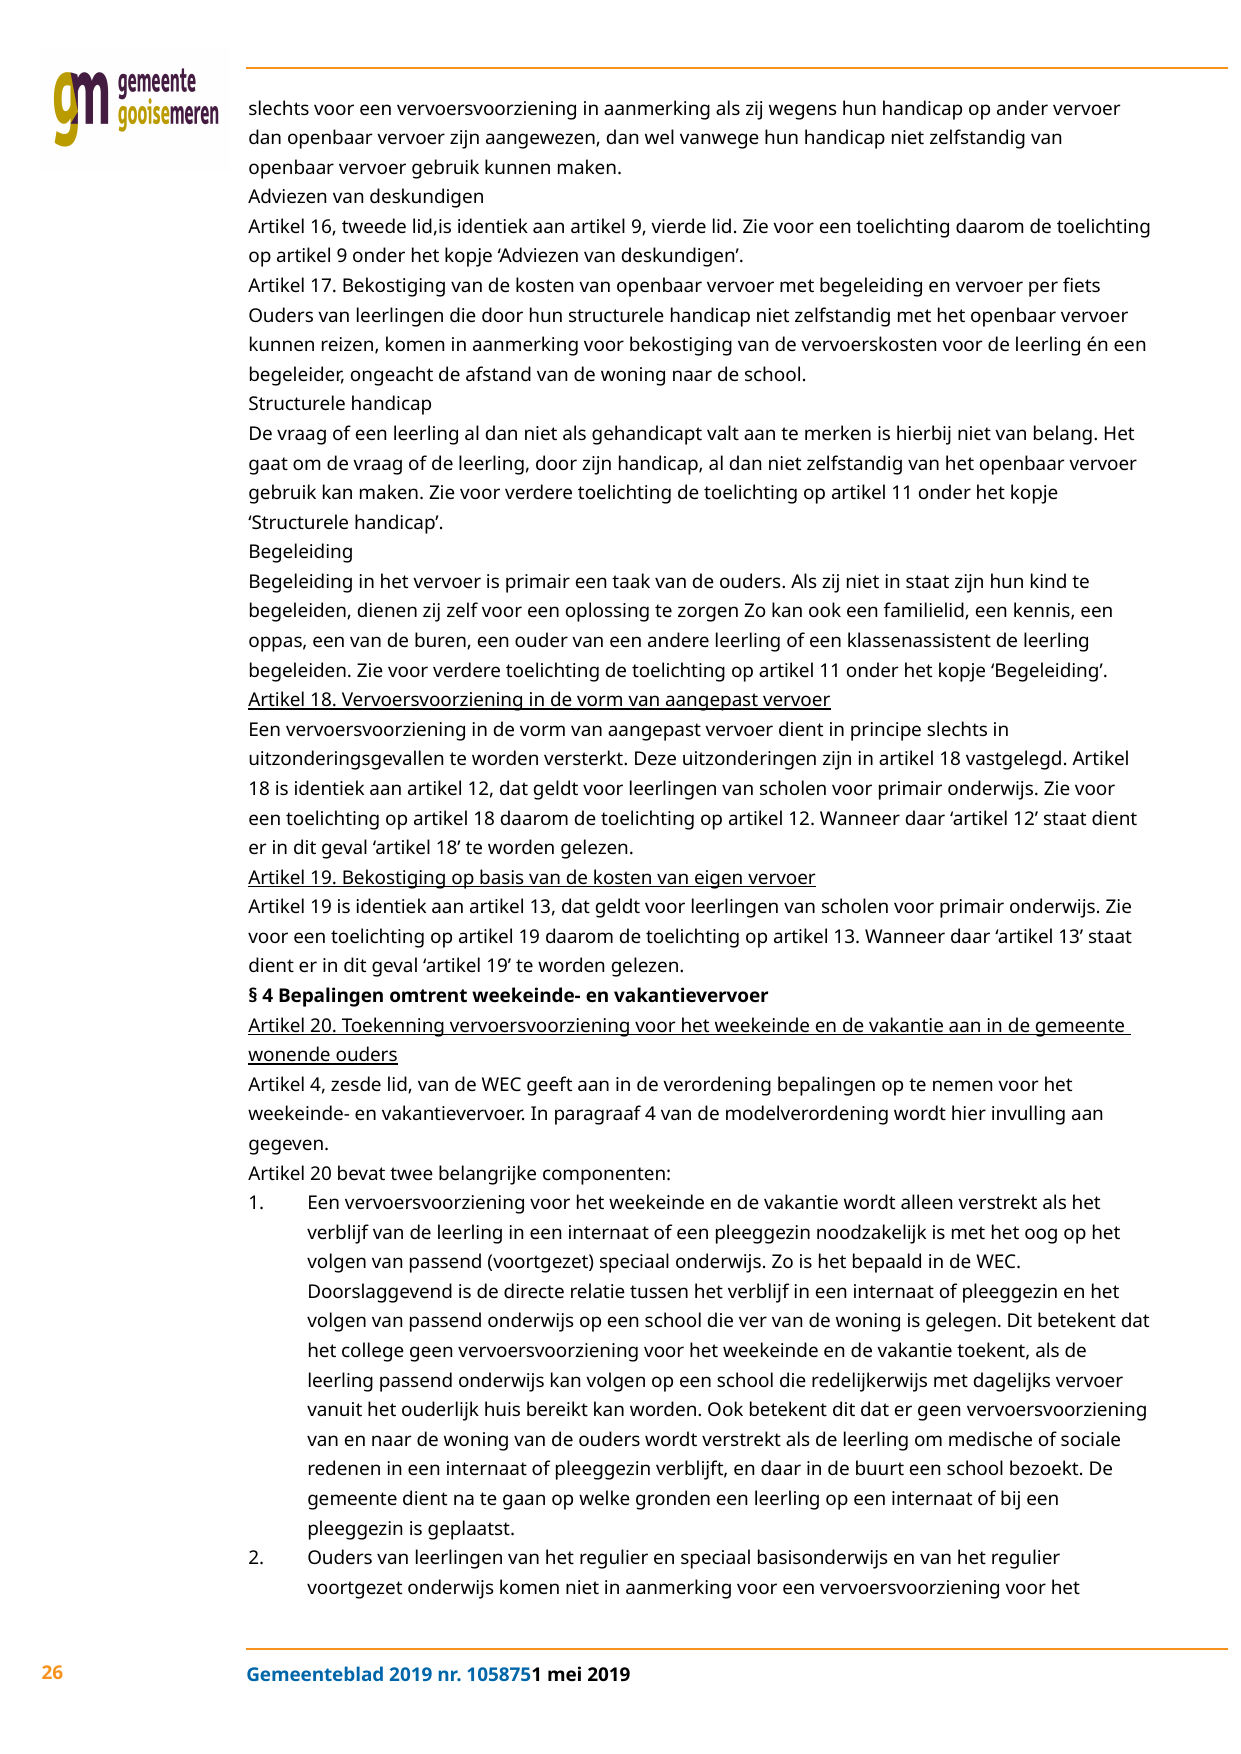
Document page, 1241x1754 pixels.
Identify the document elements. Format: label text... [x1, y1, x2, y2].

text Artikel 4, zesde lid, van de WEC geeft aan in de verordening bepalingen op te nemen voor het weekeinde- en vakantievervoer. In paragraaf 4 van de modelverordening wordt hier invulling aan gegeven. [248, 1071, 1152, 1156]
list Ouders van leerlingen van het regulier en speciaal basisonderwijs en van het regulier voortgezet onderwijs komen niet in aanmerking voor een vervoersvoorziening voor het [248, 1544, 1152, 1600]
text § 4 Bepalingen omtrent weekeinde- en vakantievervoer [248, 982, 1152, 1008]
text Begeleiding in het vervoer is primair een taak van de ouders. Als zij niet in staat zijn hun kind te begeleiden, dienen zij zelf voor een oplossing te zorgen Zo kan ook een familielid, een kennis, een oppas, een van de buren, een ouder van een andere leerling of een klassenassistent de leerling begeleiden. Zie voor verdere toelichting de toelichting op artikel 11 onder het kopje ‘Begeleiding’. [248, 568, 1152, 683]
text Artikel 19. Bekostiging op basis van de kosten van eigen vervoer [248, 864, 1152, 890]
picture [41, 47, 231, 172]
text Een vervoersvoorziening in de vorm van aangepast vervoer dient in principe slechts in uitzonderingsgevallen te worden versterkt. Deze uitzonderingen zijn in artikel 18 vastgelegd. Artikel 18 is identiek aan artikel 12, dat geldt voor leerlingen van scholen voor primair onderwijs. Zie voor een toelichting op artikel 18 daarom de toelichting op artikel 12. Wanneer daar ‘artikel 12’ staat dient er in dit geval ‘artikel 18’ te worden gelezen. [248, 716, 1152, 860]
list Een vervoersvoorziening voor het weekeinde en de vakantie wordt alleen verstrekt als het verblijf van de leerling in een internaat of een pleeggezin noodzakelijk is met het oog op het volgen van passend (voortgezet) speciaal onderwijs. Zo is het bepaald in de WEC. [248, 1189, 1152, 1274]
text Adviezen van deskundigen [248, 183, 1152, 209]
text Artikel 19 is identiek aan artikel 13, dat geldt voor leerlingen van scholen voor primair onderwijs. Zie voor een toelichting op artikel 19 daarom de toelichting op artikel 13. Wanneer daar ‘artikel 13’ staat dient er in dit geval ‘artikel 19’ te worden gelezen. [248, 893, 1152, 978]
list Doorslaggevend is de directe relatie tussen het verblijf in een internaat of pleeggezin en het volgen van passend onderwijs op een school die ver van de woning is gelegen. Dit betekent dat het college geen vervoersvoorziening voor het weekeinde en de vakantie toekent, als de leerling passend onderwijs kan volgen op een school die redelijkerwijs met dagelijks vervoer vanuit het ouderlijk huis bereikt kan worden. Ook betekent dit dat er geen vervoersvoorziening van en naar de woning van de ouders wordt verstrekt als de leerling om medische of sociale redenen in een internaat of pleeggezin verblijft, en daar in de buurt een school bezoekt. De gemeente dient na te gaan op welke gronden een leerling op een internaat of bij een pleeggezin is geplaatst. [248, 1278, 1152, 1541]
text Artikel 16, tweede lid,is identiek aan artikel 9, vierde lid. Zie voor een toelichting daarom de toelichting op artikel 9 onder het kopje ‘Adviezen van deskundigen’. [248, 213, 1152, 268]
text slechts voor een vervoersvoorziening in aanmerking als zij wegens hun handicap op ander vervoer dan openbaar vervoer zijn aangewezen, dan wel vanwege hun handicap niet zelfstandig van openbaar vervoer gebruik kunnen maken. [248, 95, 1152, 180]
text Artikel 18. Vervoersvoorziening in de vorm van aangepast vervoer [248, 686, 1152, 712]
text Artikel 17. Bekostiging van de kosten van openbaar vervoer met begeleiding en vervoer per fiets Ouders van leerlingen die door hun structurele handicap niet zelfstandig met het openbaar vervoer kunnen reizen, komen in aanmerking voor bekostiging van de vervoerskosten voor de leerling én een begeleider, ongeacht de afstand van de woning naar de school. [248, 272, 1152, 387]
text Artikel 20 bevat twee belangrijke componenten: [248, 1160, 1152, 1186]
text De vraag of een leerling al dan niet als gehandicapt valt aan te merken is hierbij niet van belang. Het gaat om de vraag of de leerling, door zijn handicap, al dan niet zelfstandig van het openbaar vervoer gebruik kan maken. Zie voor verdere toelichting de toelichting op artikel 11 onder het kopje ‘Structurele handicap’. [248, 420, 1152, 535]
text Structurele handicap [248, 391, 1152, 416]
text Artikel 20. Toekenning vervoersvoorziening voor het weekeinde en de vakantie aan in de gemeente wonende ouders [248, 1012, 1152, 1067]
text Begeleiding [248, 538, 1152, 564]
